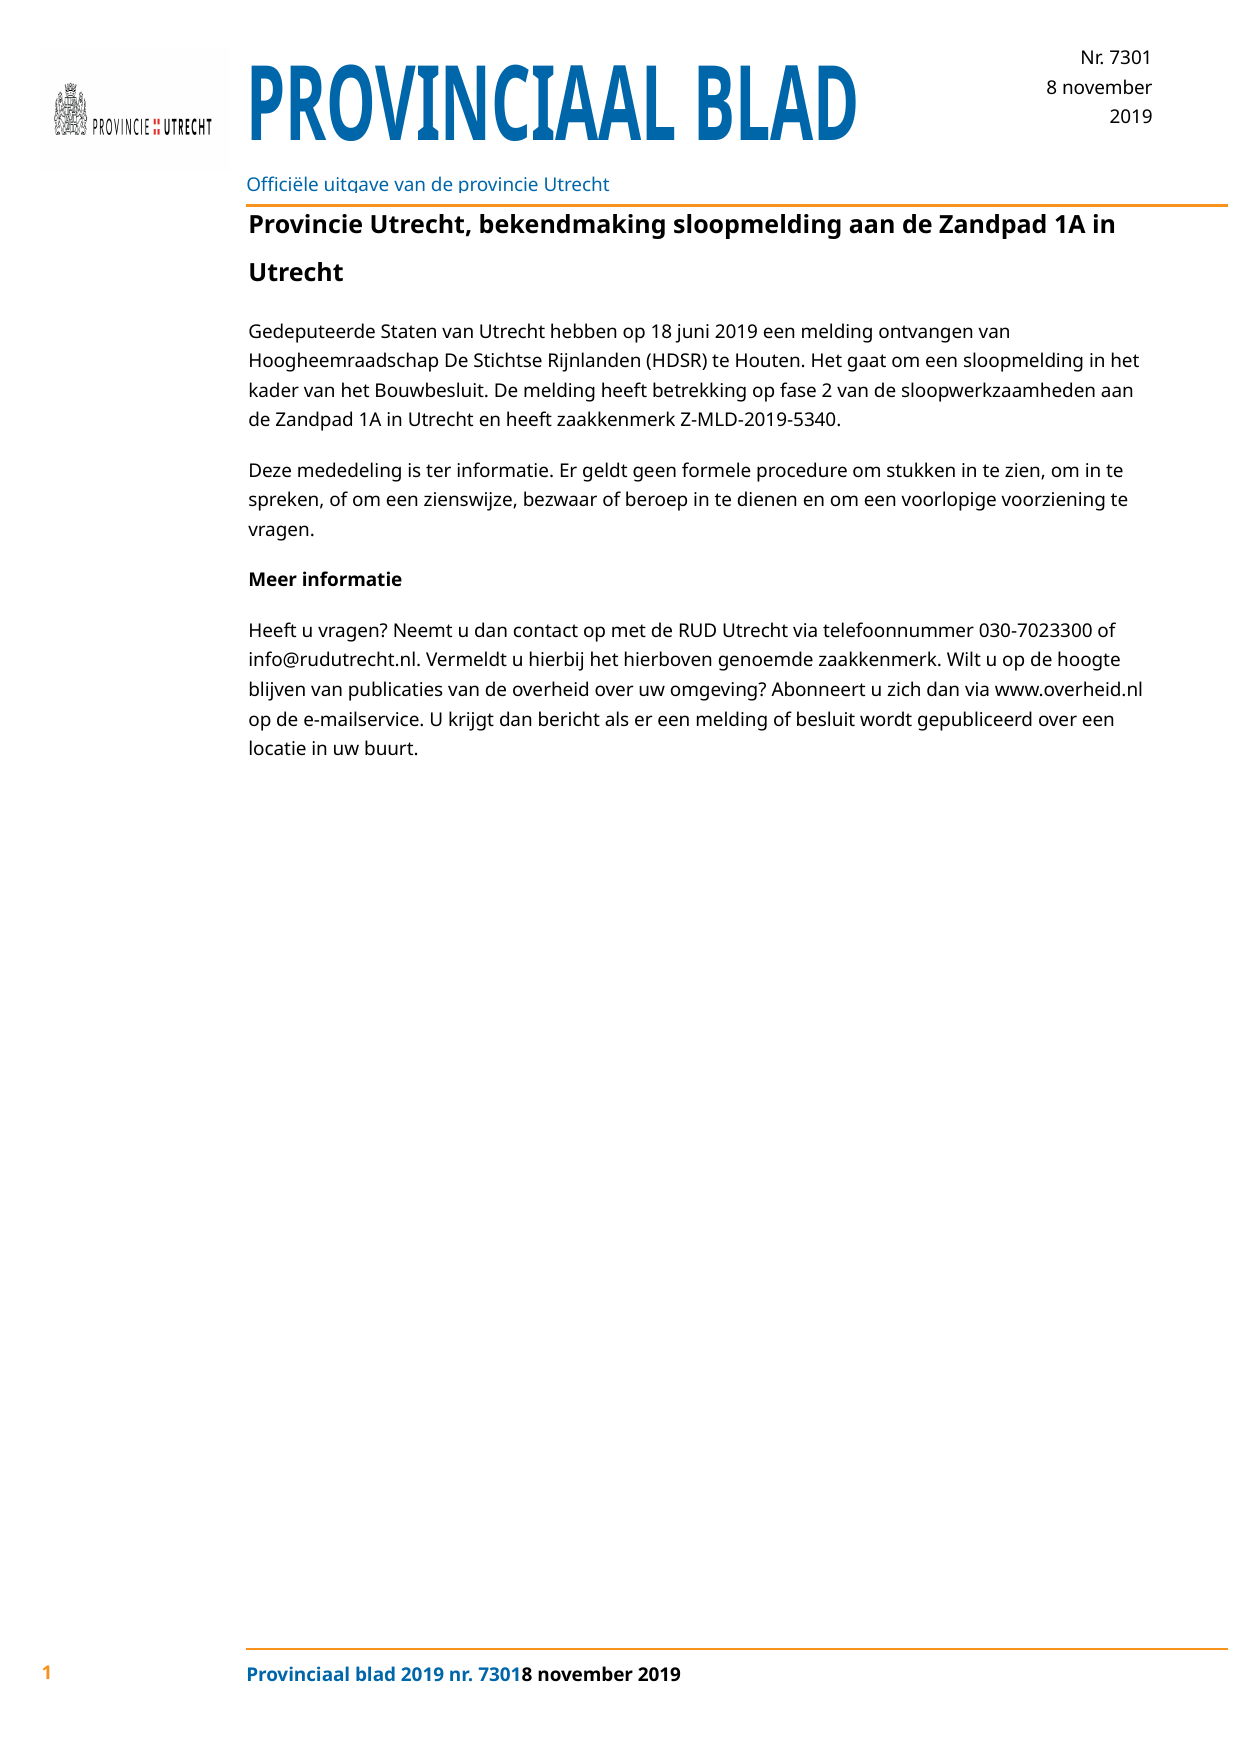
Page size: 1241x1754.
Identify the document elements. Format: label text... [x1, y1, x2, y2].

picture [41, 47, 231, 172]
text Provincie Utrecht, bekendmaking sloopmelding aan de Zandpad 1A in Utrecht [248, 207, 1152, 288]
text Gedeputeerde Staten van Utrecht hebben op 18 juni 2019 een melding ontvangen van Hoogheemraadschap De Stichtse Rijnlanden (HDSR) te Houten. Het gaat om een sloopmelding in het kader van het Bouwbesluit. De melding heeft betrekking op fase 2 van de sloopwerkzaamheden aan de Zandpad 1A in Utrecht en heeft zaakkenmerk Z-MLD-2019-5340. [248, 318, 1152, 432]
text Meer informatie [248, 567, 1152, 592]
text Heeft u vragen? Neemt u dan contact op met de RUD Utrecht via telefoonnummer 030-7023300 of info@rudutrecht.nl. Vermeldt u hierbij het hierboven genoemde zaakkenmerk. Wilt u op de hoogte blijven van publicaties van de overheid over uw omgeving? Abonneert u zich dan via www.overheid.nl op de e-mailservice. U krijgt dan bericht als er een melding of besluit wordt gepubliceerd over een locatie in uw buurt. [248, 617, 1152, 761]
text Deze mededeling is ter informatie. Er geldt geen formele procedure om stukken in te zien, om in te spreken, of om een zienswijze, bezwaar of beroep in te dienen en om een voorlopige voorziening te vragen. [248, 457, 1152, 542]
